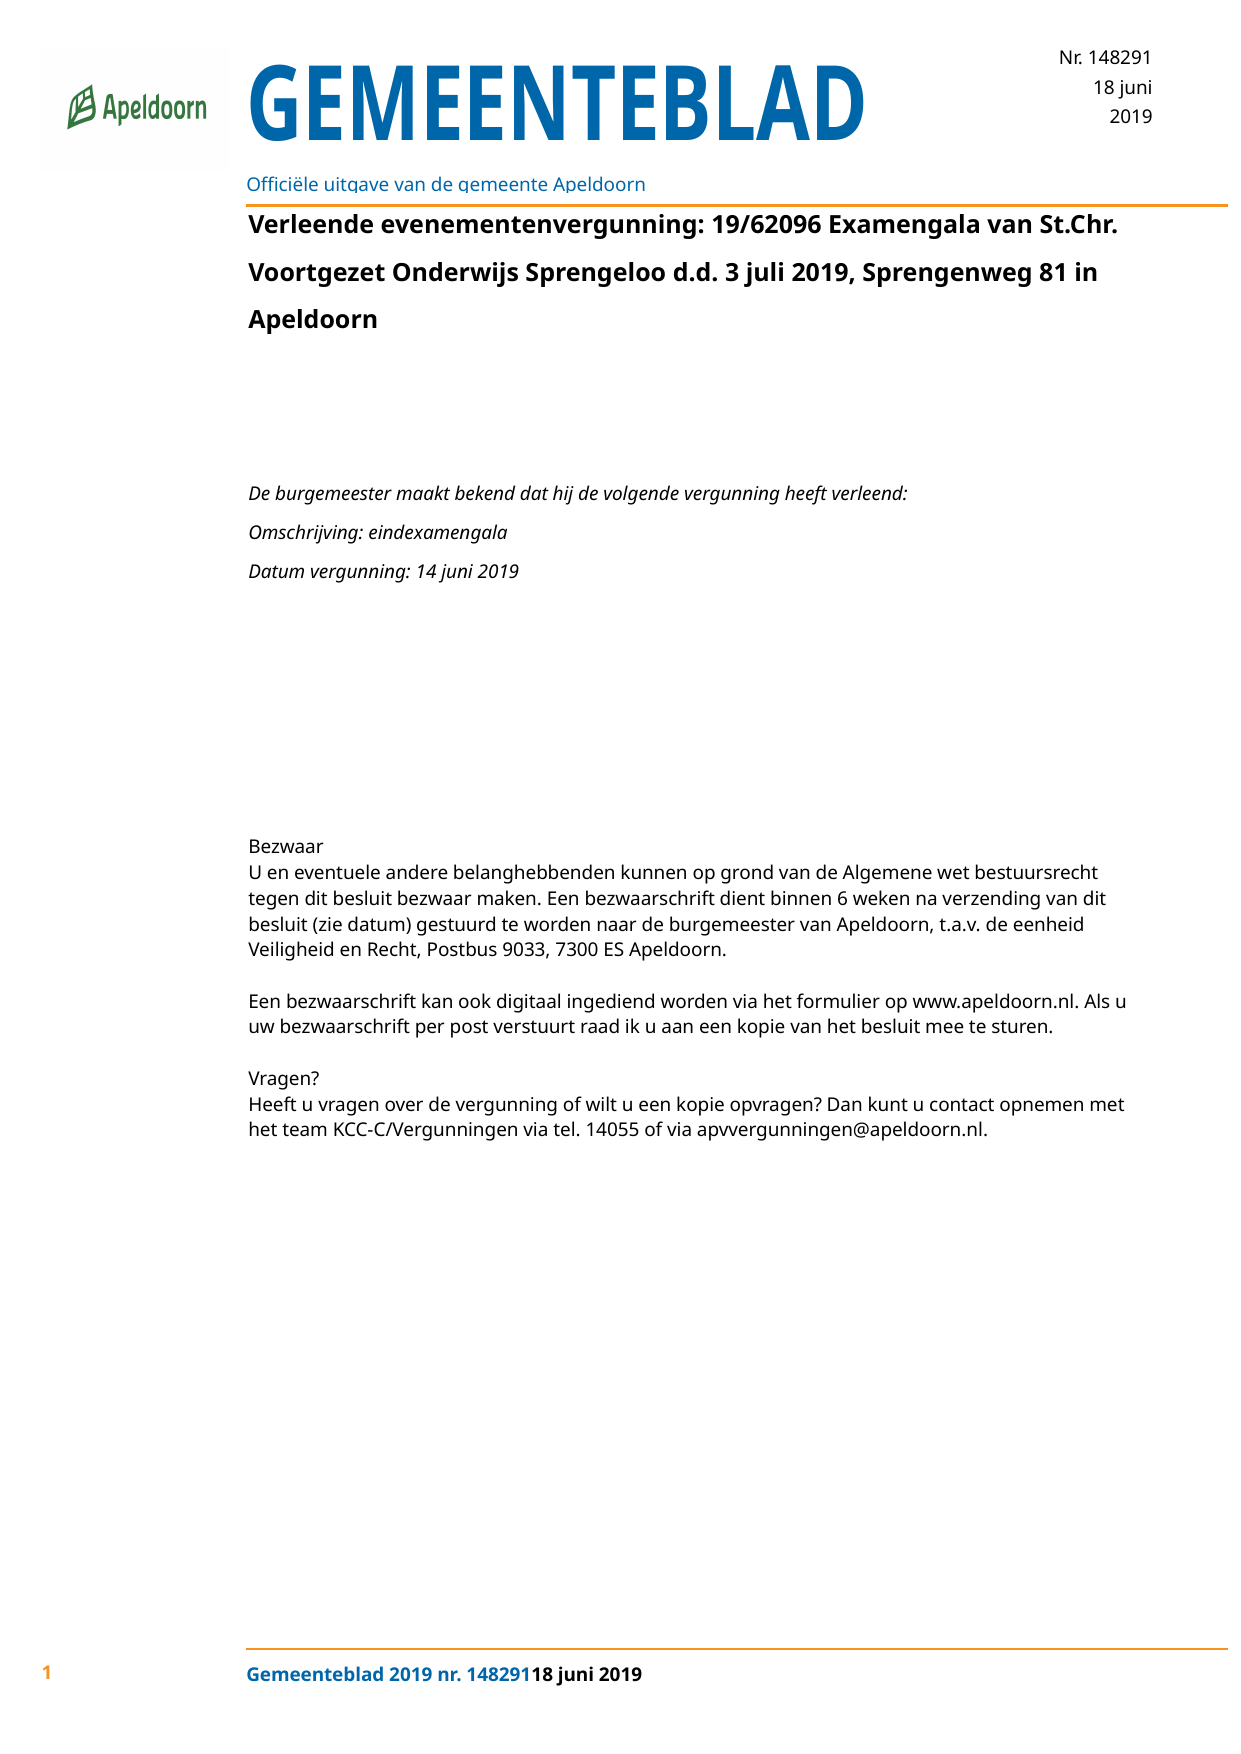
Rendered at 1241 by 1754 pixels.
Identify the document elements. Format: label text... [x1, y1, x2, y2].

text Bezwaar [248, 834, 1152, 859]
text Datum vergunning: 14 juni 2019 [248, 558, 1152, 584]
text U en eventuele andere belanghebbenden kunnen op grond van de Algemene wet bestuursrecht tegen dit besluit bezwaar maken. Een bezwaarschrift dient binnen 6 weken na verzending van dit besluit (zie datum) gestuurd te worden naar de burgemeester van Apeldoorn, t.a.v. de eenheid Veiligheid en Recht, Postbus 9033, 7300 ES Apeldoorn. [248, 859, 1152, 962]
text De burgemeester maakt bekend dat hij de volgende vergunning heeft verleend: [248, 480, 1152, 506]
text Een bezwaarschrift kan ook digitaal ingediend worden via het formulier op www.apeldoorn.nl. Als u uw bezwaarschrift per post verstuurt raad ik u aan een kopie van het besluit mee te sturen. [248, 988, 1152, 1039]
text Vragen? [248, 1065, 1152, 1091]
picture [41, 47, 231, 172]
text Heeft u vragen over de vergunning of wilt u een kopie opvragen? Dan kunt u contact opnemen met het team KCC-C/Vergunningen via tel. 14055 of via apvvergunningen@apeldoorn.nl. [248, 1091, 1152, 1142]
text Verleende evenementenvergunning: 19/62096 Examengala van St.Chr. Voortgezet Onderwijs Sprengeloo d.d. 3 juli 2019, Sprengenweg 81 in Apeldoorn [248, 207, 1152, 336]
text Omschrijving: eindexamengala [248, 519, 1152, 545]
